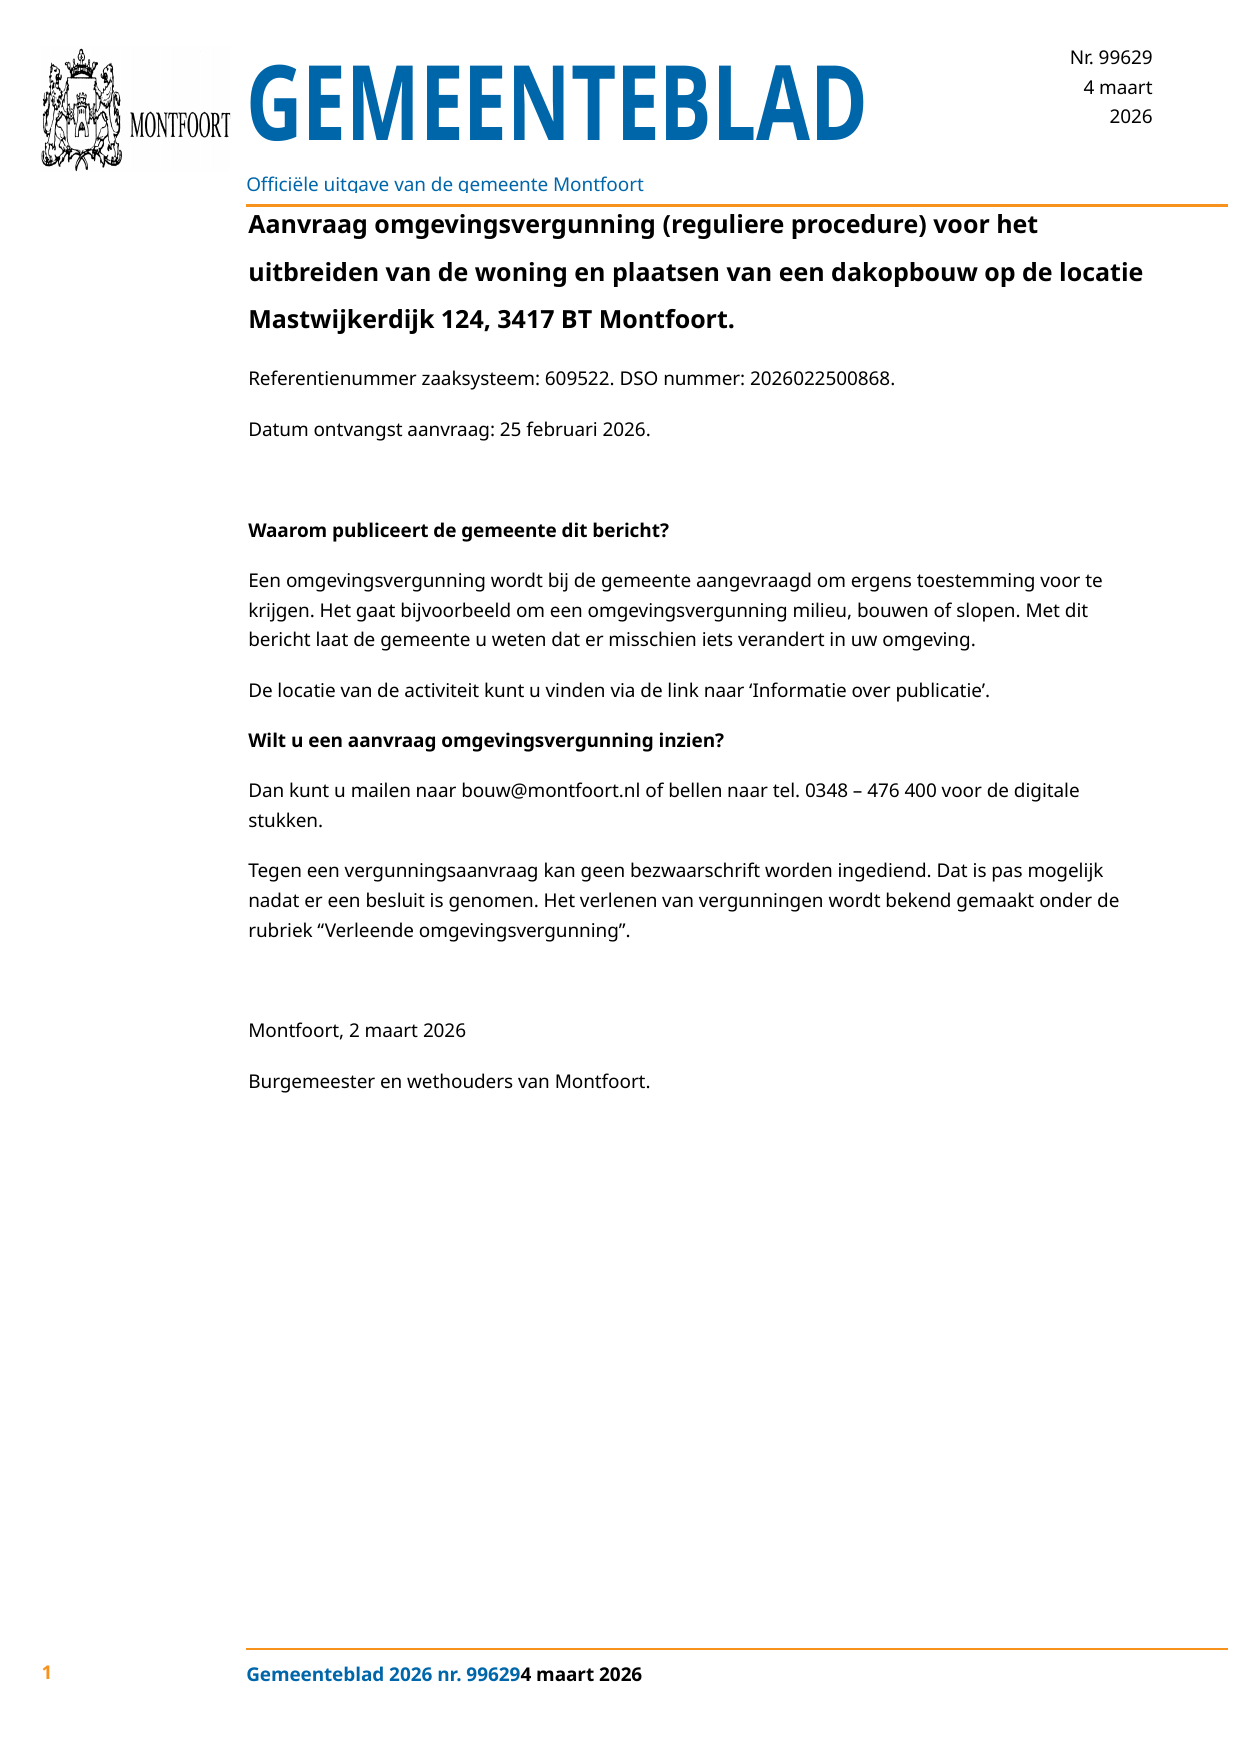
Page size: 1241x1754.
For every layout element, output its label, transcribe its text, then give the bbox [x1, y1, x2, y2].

text Datum ontvangst aanvraag: 25 februari 2026. [248, 416, 1152, 442]
text Wilt u een aanvraag omgevingsvergunning inzien? [248, 727, 1152, 753]
text Aanvraag omgevingsvergunning (reguliere procedure) voor het uitbreiden van de woning en plaatsen van een dakopbouw op de locatie Mastwijkerdijk 124, 3417 BT Montfoort. [248, 207, 1152, 336]
text De locatie van de activiteit kunt u vinden via de link naar ‘Informatie over publicatie’. [248, 677, 1152, 702]
text Dan kunt u mailen naar bouw@montfoort.nl of bellen naar tel. 0348 – 476 400 voor de digitale stukken. [248, 778, 1152, 833]
text Waarom publiceert de gemeente dit bericht? [248, 517, 1152, 542]
picture [41, 47, 231, 172]
text Tegen een vergunningsaanvraag kan geen bezwaarschrift worden ingediend. Dat is pas mogelijk nadat er een besluit is genomen. Het verlenen van vergunningen wordt bekend gemaakt onder de rubriek “Verleende omgevingsvergunning”. [248, 858, 1152, 942]
text Montfoort, 2 maart 2026 [248, 1018, 1152, 1043]
text Een omgevingsvergunning wordt bij de gemeente aangevraagd om ergens toestemming voor te krijgen. Het gaat bijvoorbeeld om een omgevingsvergunning milieu, bouwen of slopen. Met dit bericht laat de gemeente u weten dat er misschien iets verandert in uw omgeving. [248, 567, 1152, 652]
text Referentienummer zaaksysteem: 609522. DSO nummer: 2026022500868. [248, 366, 1152, 391]
text Burgemeester en wethouders van Montfoort. [248, 1068, 1152, 1094]
